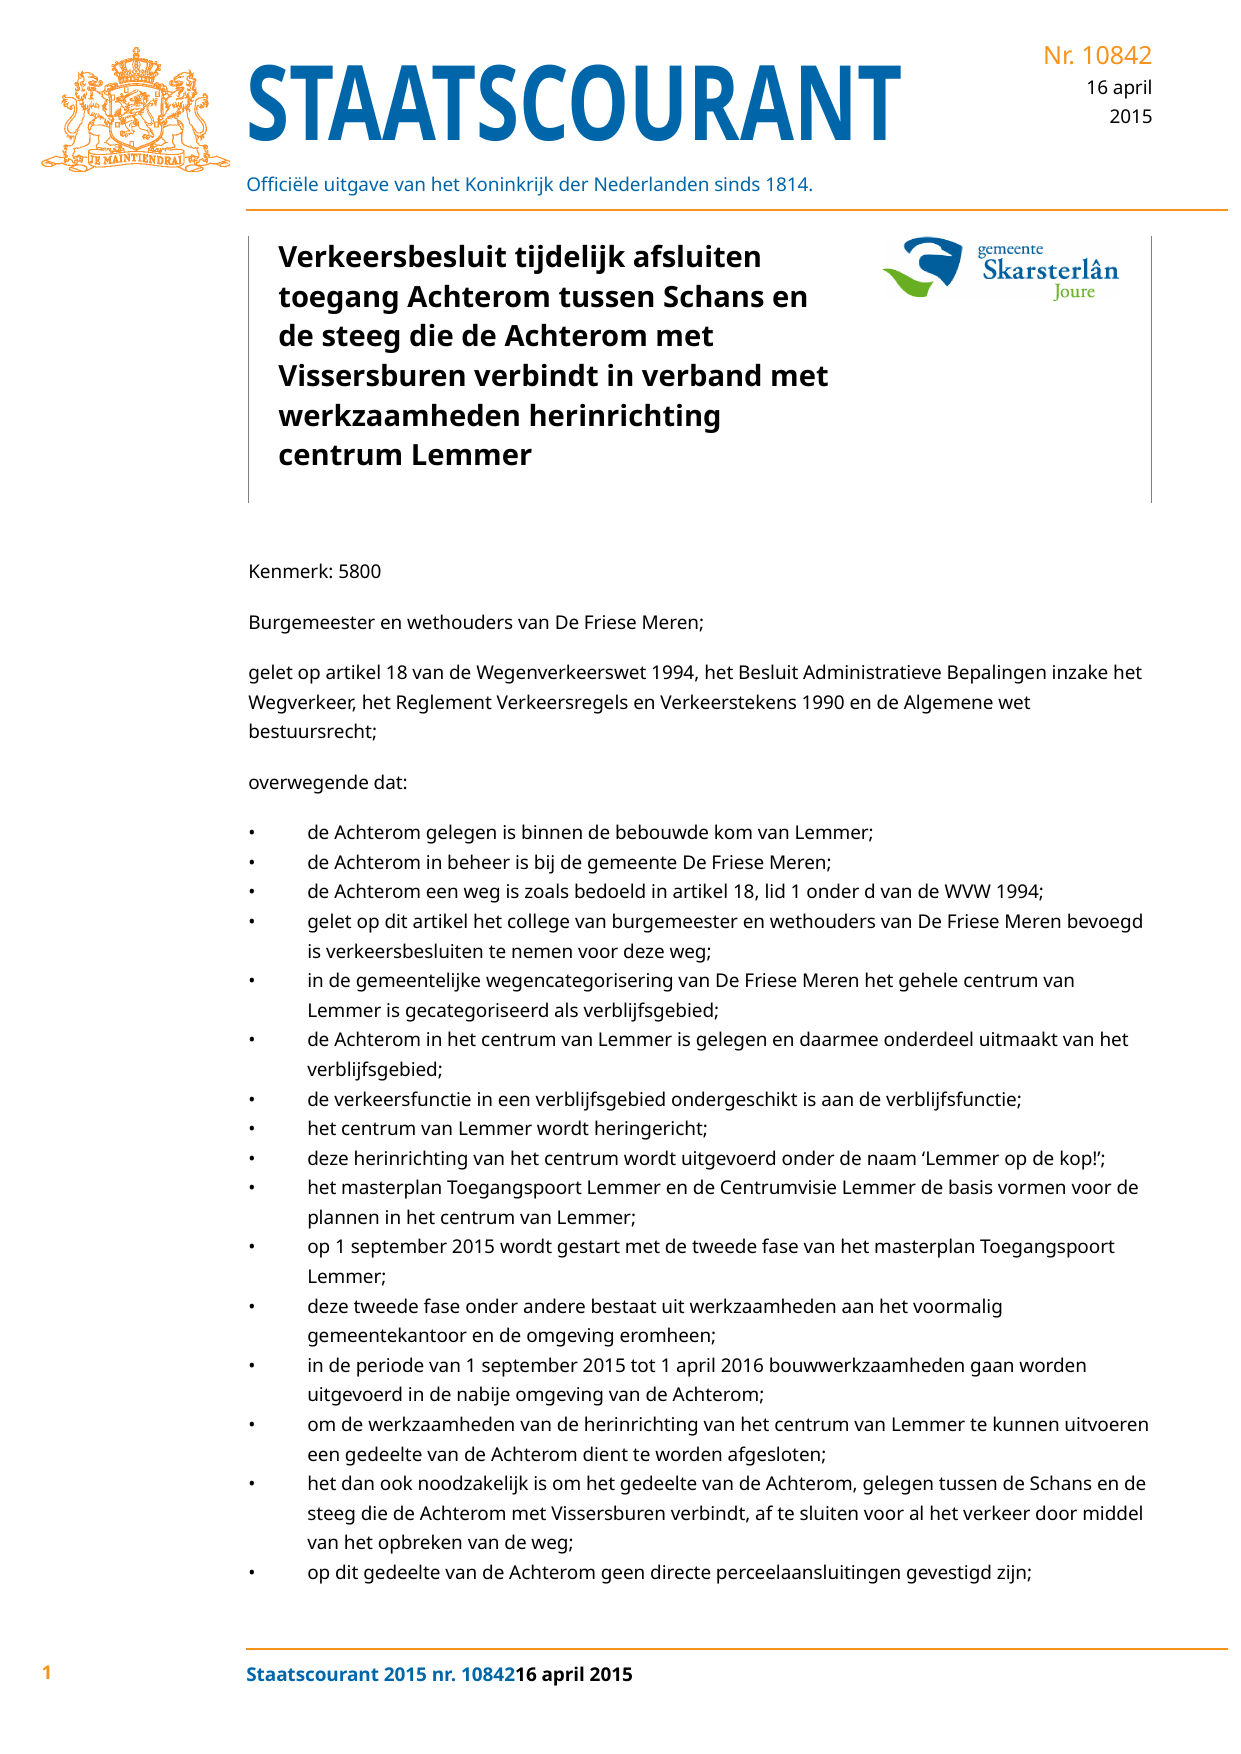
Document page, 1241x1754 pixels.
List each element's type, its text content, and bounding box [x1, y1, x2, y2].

list de Achterom een weg is zoals bedoeld in artikel 18, lid 1 onder d van de WVW 1994; [248, 879, 1152, 904]
text gelet op artikel 18 van de Wegenverkeerswet 1994, het Besluit Administratieve Bepalingen inzake het Wegverkeer, het Reglement Verkeersregels en Verkeerstekens 1990 en de Algemene wet bestuursrecht; [248, 659, 1152, 744]
list de Achterom in het centrum van Lemmer is gelegen en daarmee onderdeel uitmaakt van het verblijfsgebied; [248, 1027, 1152, 1082]
list gelet op dit artikel het college van burgemeester en wethouders van De Friese Meren bevoegd is verkeersbesluiten te nemen voor deze weg; [248, 908, 1152, 964]
table_header [850, 236, 1151, 503]
list in de periode van 1 september 2015 tot 1 april 2016 bouwwerkzaamheden gaan worden uitgevoerd in de nabije omgeving van de Achterom; [248, 1352, 1152, 1407]
list het centrum van Lemmer wordt heringericht; [248, 1115, 1152, 1141]
list het masterplan Toegangspoort Lemmer en de Centrumvisie Lemmer de basis vormen voor de plannen in het centrum van Lemmer; [248, 1174, 1152, 1230]
list om de werkzaamheden van de herinrichting van het centrum van Lemmer te kunnen uitvoeren een gedeelte van de Achterom dient te worden afgesloten; [248, 1411, 1152, 1467]
list de Achterom in beheer is bij de gemeente De Friese Meren; [248, 849, 1152, 875]
list de verkeersfunctie in een verblijfsgebied ondergeschikt is aan de verblijfsfunctie; [248, 1086, 1152, 1112]
picture [882, 236, 1119, 301]
list de Achterom gelegen is binnen de bebouwde kom van Lemmer; [248, 819, 1152, 845]
text Kenmerk: 5800 [248, 559, 1152, 584]
list in de gemeentelijke wegencategorisering van De Friese Meren het gehele centrum van Lemmer is gecategoriseerd als verblijfsgebied; [248, 967, 1152, 1023]
list het dan ook noodzakelijk is om het gedeelte van de Achterom, gelegen tussen de Schans en de steeg die de Achterom met Vissersburen verbindt, af te sluiten voor al het verkeer door middel van het opbreken van de weg; [248, 1470, 1152, 1555]
picture [41, 47, 231, 172]
table_header Verkeersbesluit tijdelijk afsluiten toegang Achterom tussen Schans en de steeg die de Achterom met Vissersburen verbindt in verband met werkzaamheden herinrichting centrum Lemmer [249, 236, 850, 503]
list op dit gedeelte van de Achterom geen directe perceelaansluitingen gevestigd zijn; [248, 1559, 1152, 1585]
list op 1 september 2015 wordt gestart met de tweede fase van het masterplan Toegangspoort Lemmer; [248, 1234, 1152, 1289]
text overwegende dat: [248, 769, 1152, 795]
list deze herinrichting van het centrum wordt uitgevoerd onder de naam ‘Lemmer op de kop!’; [248, 1145, 1152, 1171]
text Burgemeester en wethouders van De Friese Meren; [248, 609, 1152, 635]
list deze tweede fase onder andere bestaat uit werkzaamheden aan het voormalig gemeentekantoor en de omgeving eromheen; [248, 1293, 1152, 1348]
